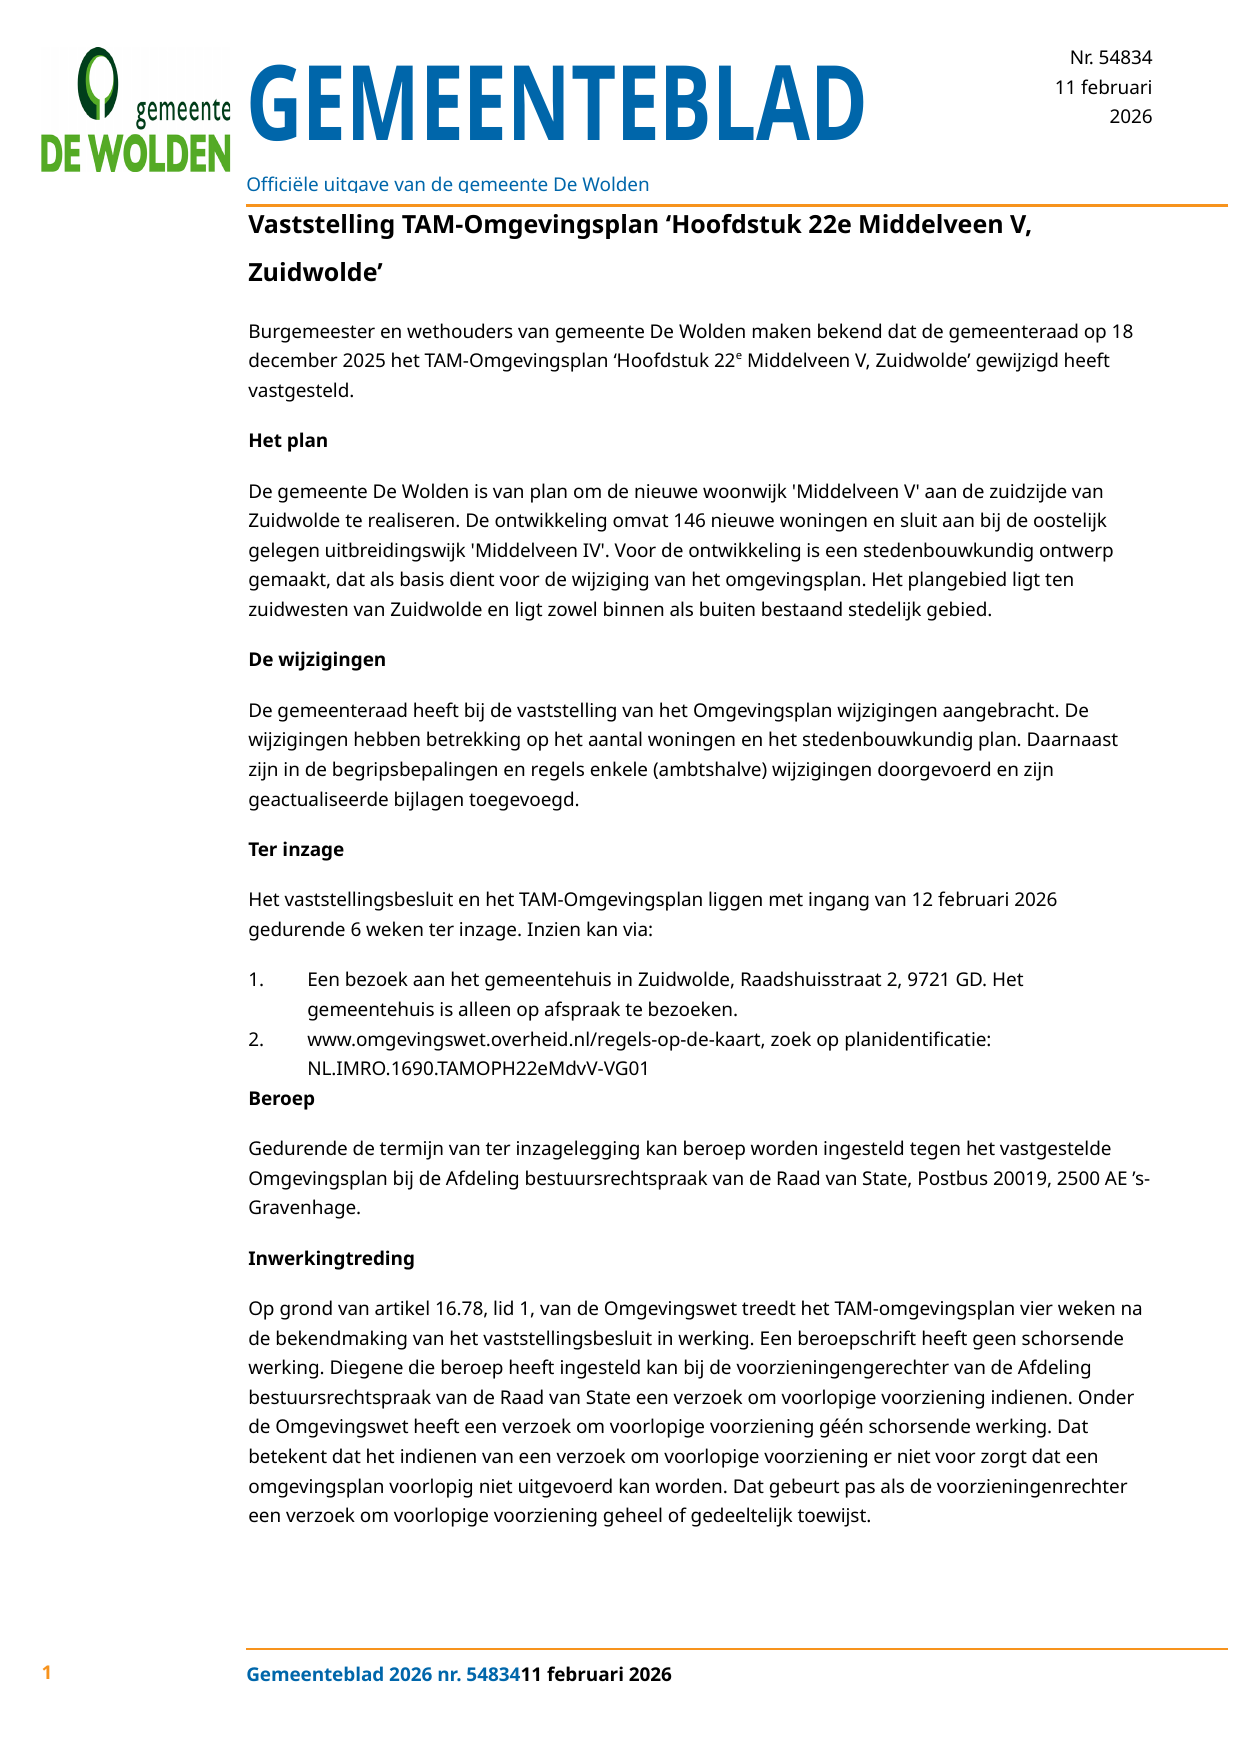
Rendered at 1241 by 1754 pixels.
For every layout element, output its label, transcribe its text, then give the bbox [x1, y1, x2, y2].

list www.omgevingswet.overheid.nl/regels-op-de-kaart, zoek op planidentificatie: NL.IMRO.1690.TAMOPH22eMdvV-VG01 [248, 1026, 1152, 1081]
text Burgemeester en wethouders van gemeente De Wolden maken bekend dat de gemeenteraad op 18 december 2025 het TAM-Omgevingsplan ‘Hoofdstuk 22e Middelveen V, Zuidwolde’ gewijzigd heeft vastgesteld. [248, 318, 1152, 403]
text Ter inzage [248, 836, 1152, 862]
text Inwerkingtreding [248, 1245, 1152, 1271]
list Een bezoek aan het gemeentehuis in Zuidwolde, Raadshuisstraat 2, 9721 GD. Het gemeentehuis is alleen op afspraak te bezoeken. [248, 967, 1152, 1022]
text Beroep [248, 1085, 1152, 1111]
text De gemeenteraad heeft bij de vaststelling van het Omgevingsplan wijzigingen aangebracht. De wijzigingen hebben betrekking op het aantal woningen en het stedenbouwkundig plan. Daarnaast zijn in de begripsbepalingen en regels enkele (ambtshalve) wijzigingen doorgevoerd en zijn geactualiseerde bijlagen toegevoegd. [248, 697, 1152, 812]
text Op grond van artikel 16.78, lid 1, van de Omgevingswet treedt het TAM-omgevingsplan vier weken na de bekendmaking van het vaststellingsbesluit in werking. Een beroepschrift heeft geen schorsende werking. Diegene die beroep heeft ingesteld kan bij de voorzieningengerechter van de Afdeling bestuursrechtspraak van de Raad van State een verzoek om voorlopige voorziening indienen. Onder de Omgevingswet heeft een verzoek om voorlopige voorziening géén schorsende werking. Dat betekent dat het indienen van een verzoek om voorlopige voorziening er niet voor zorgt dat een omgevingsplan voorlopig niet uitgevoerd kan worden. Dat gebeurt pas als de voorzieningenrechter een verzoek om voorlopige voorziening geheel of gedeeltelijk toewijst. [248, 1295, 1152, 1528]
text Vaststelling TAM-Omgevingsplan ‘Hoofdstuk 22e Middelveen V, Zuidwolde’ [248, 207, 1152, 288]
text De wijzigingen [248, 647, 1152, 672]
text Gedurende de termijn van ter inzagelegging kan beroep worden ingesteld tegen het vastgestelde Omgevingsplan bij de Afdeling bestuursrechtspraak van de Raad van State, Postbus 20019, 2500 AE ’s-Gravenhage. [248, 1135, 1152, 1220]
text Het plan [248, 427, 1152, 453]
text De gemeente De Wolden is van plan om de nieuwe woonwijk 'Middelveen V' aan de zuidzijde van Zuidwolde te realiseren. De ontwikkeling omvat 146 nieuwe woningen en sluit aan bij de oostelijk gelegen uitbreidingswijk 'Middelveen IV'. Voor de ontwikkeling is een stedenbouwkundig ontwerp gemaakt, dat als basis dient voor de wijziging van het omgevingsplan. Het plangebied ligt ten zuidwesten van Zuidwolde en ligt zowel binnen als buiten bestaand stedelijk gebied. [248, 478, 1152, 622]
text Het vaststellingsbesluit en het TAM-Omgevingsplan liggen met ingang van 12 februari 2026 gedurende 6 weken ter inzage. Inzien kan via: [248, 887, 1152, 942]
picture [41, 47, 231, 172]
